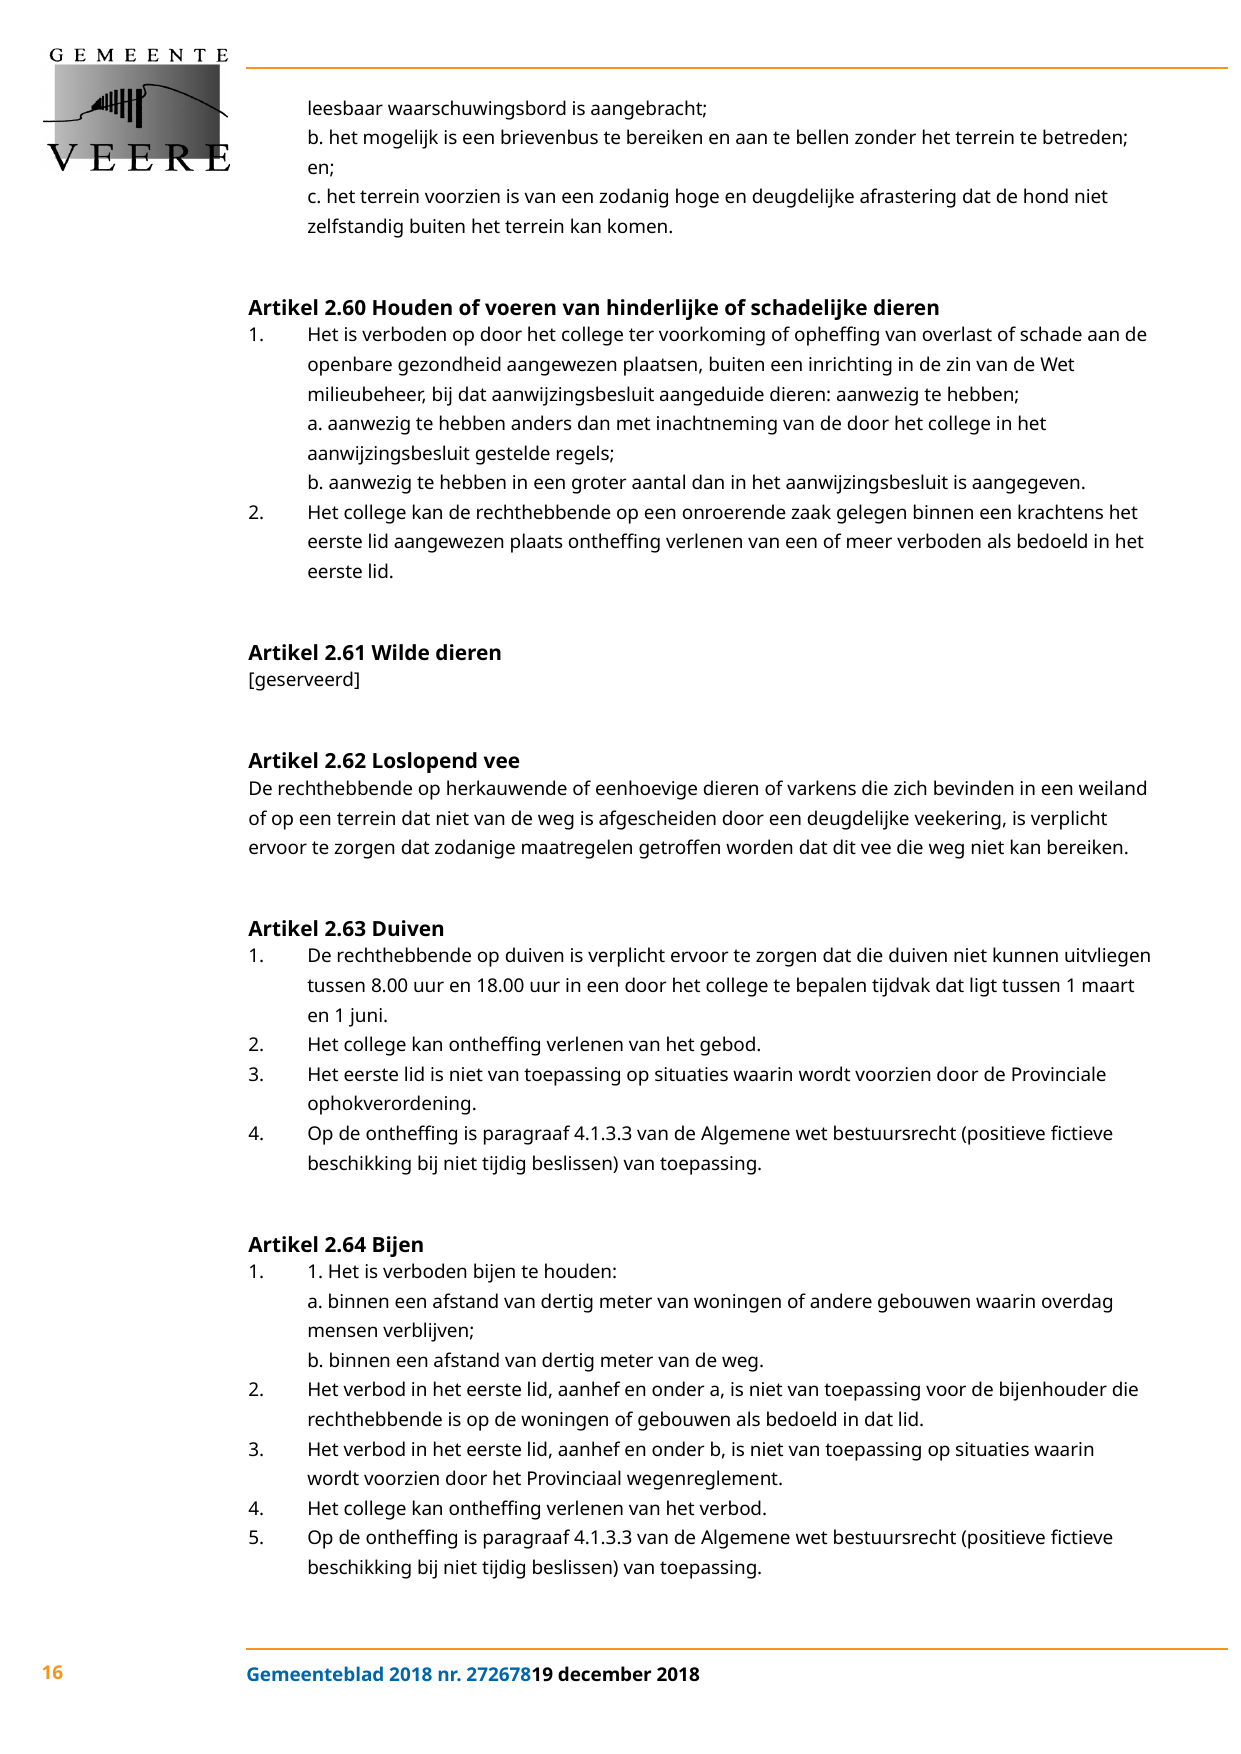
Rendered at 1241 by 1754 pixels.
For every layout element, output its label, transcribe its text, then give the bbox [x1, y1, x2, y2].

list b. aanwezig te hebben in een groter aantal dan in het aanwijzingsbesluit is aangegeven. [248, 469, 1152, 495]
list Het is verboden op door het college ter voorkoming of opheffing van overlast of schade aan de openbare gezondheid aangewezen plaatsen, buiten een inrichting in de zin van de Wet milieubeheer, bij dat aanwijzingsbesluit aangeduide dieren: aanwezig te hebben; [248, 322, 1152, 406]
list c. het terrein voorzien is van een zodanig hoge en deugdelijke afrastering dat de hond niet zelfstandig buiten het terrein kan komen. [248, 183, 1152, 239]
list leesbaar waarschuwingsbord is aangebracht; [248, 95, 1152, 121]
list 1. Het is verboden bijen te houden: [248, 1258, 1152, 1284]
list Op de ontheffing is paragraaf 4.1.3.3 van de Algemene wet bestuursrecht (positieve fictieve beschikking bij niet tijdig beslissen) van toepassing. [248, 1524, 1152, 1580]
list Het verbod in het eerste lid, aanhef en onder b, is niet van toepassing op situaties waarin wordt voorzien door het Provinciaal wegenreglement. [248, 1436, 1152, 1491]
list Op de ontheffing is paragraaf 4.1.3.3 van de Algemene wet bestuursrecht (positieve fictieve beschikking bij niet tijdig beslissen) van toepassing. [248, 1120, 1152, 1176]
text Artikel 2.63 Duiven [248, 914, 1152, 943]
list a. binnen een afstand van dertig meter van woningen of andere gebouwen waarin overdag mensen verblijven; [248, 1288, 1152, 1343]
list De rechthebbende op duiven is verplicht ervoor te zorgen dat die duiven niet kunnen uitvliegen tussen 8.00 uur en 18.00 uur in een door het college te bepalen tijdvak dat ligt tussen 1 maart en 1 juni. [248, 943, 1152, 1028]
list Het eerste lid is niet van toepassing op situaties waarin wordt voorzien door de Provinciale ophokverordening. [248, 1061, 1152, 1116]
text Artikel 2.61 Wilde dieren [248, 638, 1152, 667]
list a. aanwezig te hebben anders dan met inachtneming van de door het college in het aanwijzingsbesluit gestelde regels; [248, 410, 1152, 466]
list b. het mogelijk is een brievenbus te bereiken en aan te bellen zonder het terrein te betreden; en; [248, 124, 1152, 180]
picture [41, 47, 231, 172]
list Het verbod in het eerste lid, aanhef en onder a, is niet van toepassing voor de bijenhouder die rechthebbende is op de woningen of gebouwen als bedoeld in dat lid. [248, 1377, 1152, 1432]
text De rechthebbende op herkauwende of eenhoevige dieren of varkens die zich bevinden in een weiland of op een terrein dat niet van de weg is afgescheiden door een deugdelijke veekering, is verplicht ervoor te zorgen dat zodanige maatregelen getroffen worden dat dit vee die weg niet kan bereiken. [248, 775, 1152, 860]
text Artikel 2.64 Bijen [248, 1230, 1152, 1258]
list Het college kan ontheffing verlenen van het gebod. [248, 1031, 1152, 1057]
text Artikel 2.62 Loslopend vee [248, 747, 1152, 775]
list Het college kan de rechthebbende op een onroerende zaak gelegen binnen een krachtens het eerste lid aangewezen plaats ontheffing verlenen van een of meer verboden als bedoeld in het eerste lid. [248, 499, 1152, 584]
list Het college kan ontheffing verlenen van het verbod. [248, 1495, 1152, 1521]
text [geserveerd] [248, 667, 1152, 692]
list b. binnen een afstand van dertig meter van de weg. [248, 1347, 1152, 1373]
text Artikel 2.60 Houden of voeren van hinderlijke of schadelijke dieren [248, 293, 1152, 322]
